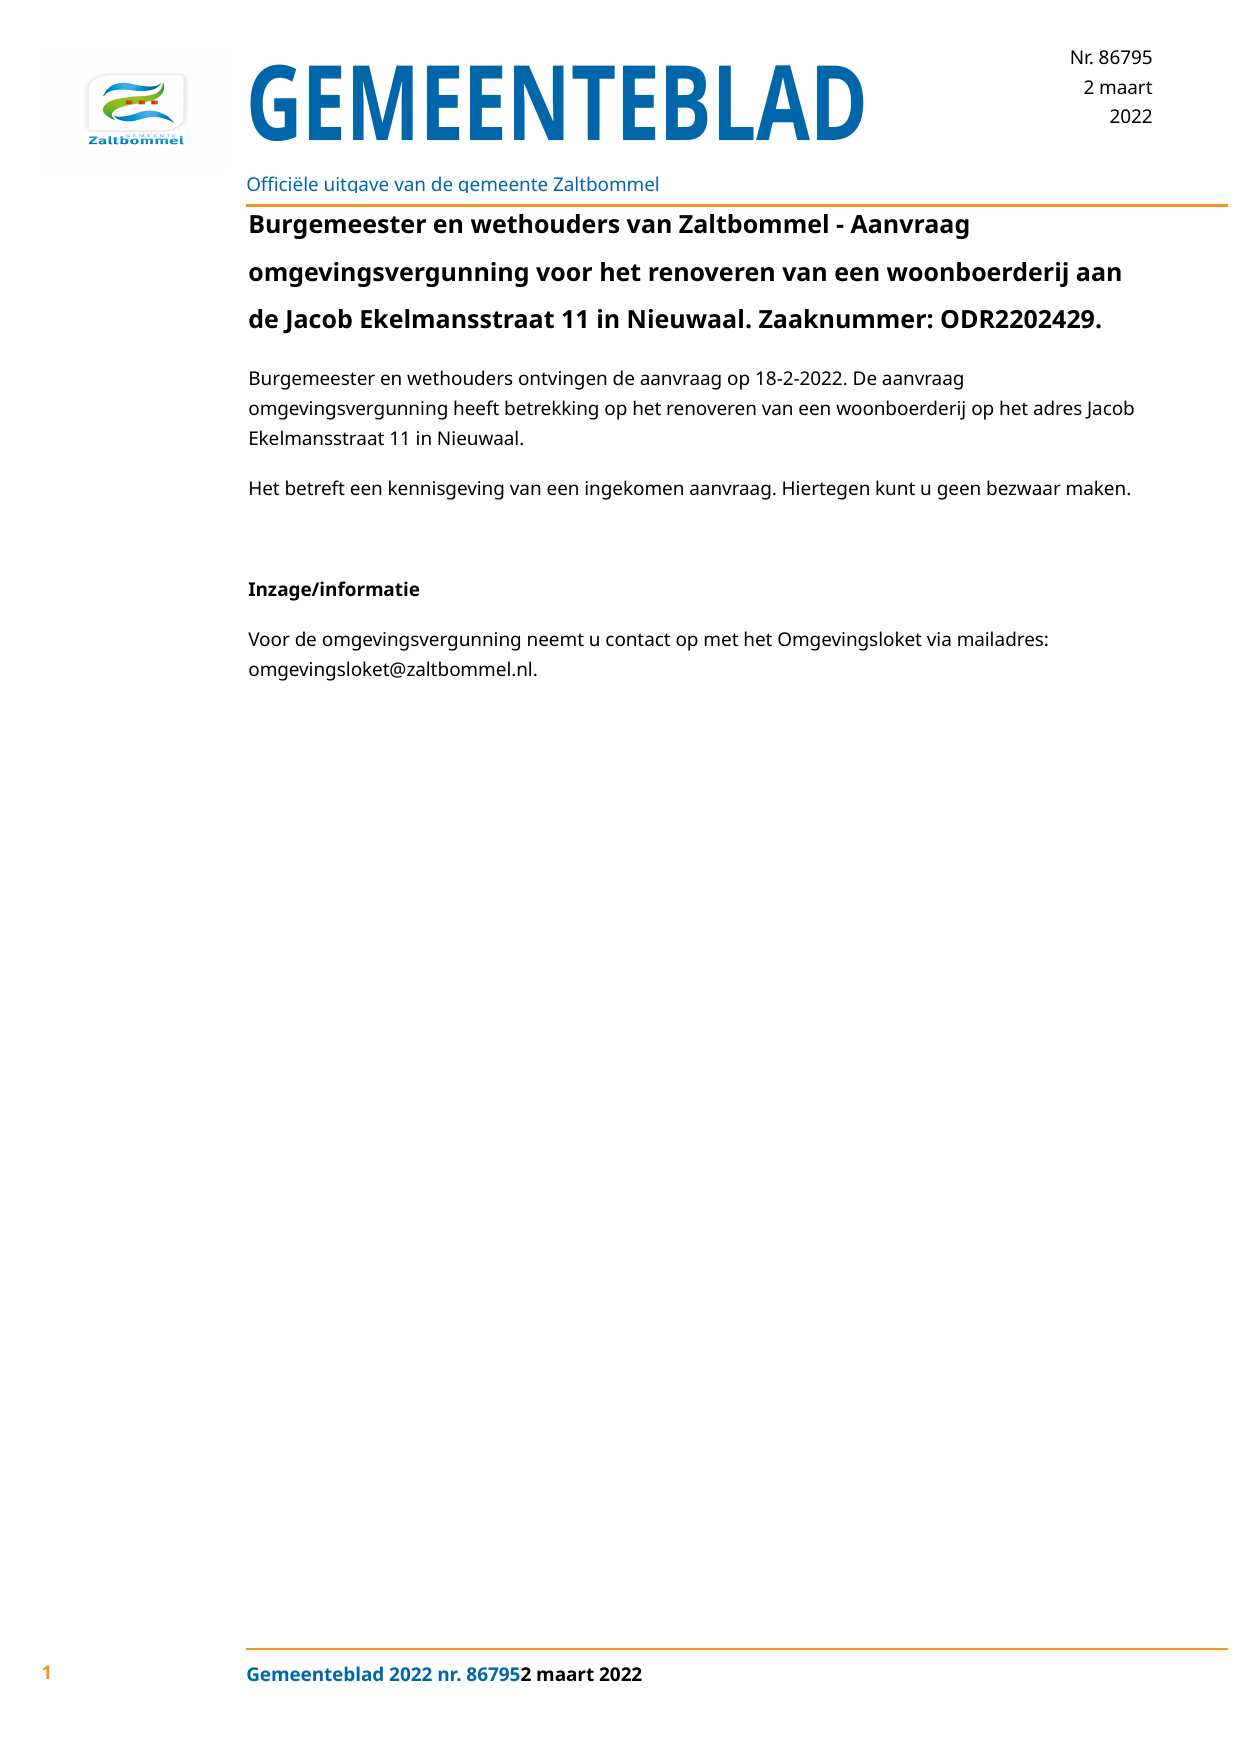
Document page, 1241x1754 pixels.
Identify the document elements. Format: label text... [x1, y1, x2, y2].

text Inzage/informatie [248, 576, 1152, 602]
picture [41, 47, 231, 172]
text Het betreft een kennisgeving van een ingekomen aanvraag. Hiertegen kunt u geen bezwaar maken. [248, 475, 1152, 501]
text Voor de omgevingsvergunning neemt u contact op met het Omgevingsloket via mailadres: omgevingsloket@zaltbommel.nl. [248, 626, 1152, 682]
text Burgemeester en wethouders van Zaltbommel - Aanvraag omgevingsvergunning voor het renoveren van een woonboerderij aan de Jacob Ekelmansstraat 11 in Nieuwaal. Zaaknummer: ODR2202429. [248, 207, 1152, 336]
text Burgemeester en wethouders ontvingen de aanvraag op 18-2-2022. De aanvraag omgevingsvergunning heeft betrekking op het renoveren van een woonboerderij op het adres Jacob Ekelmansstraat 11 in Nieuwaal. [248, 366, 1152, 450]
